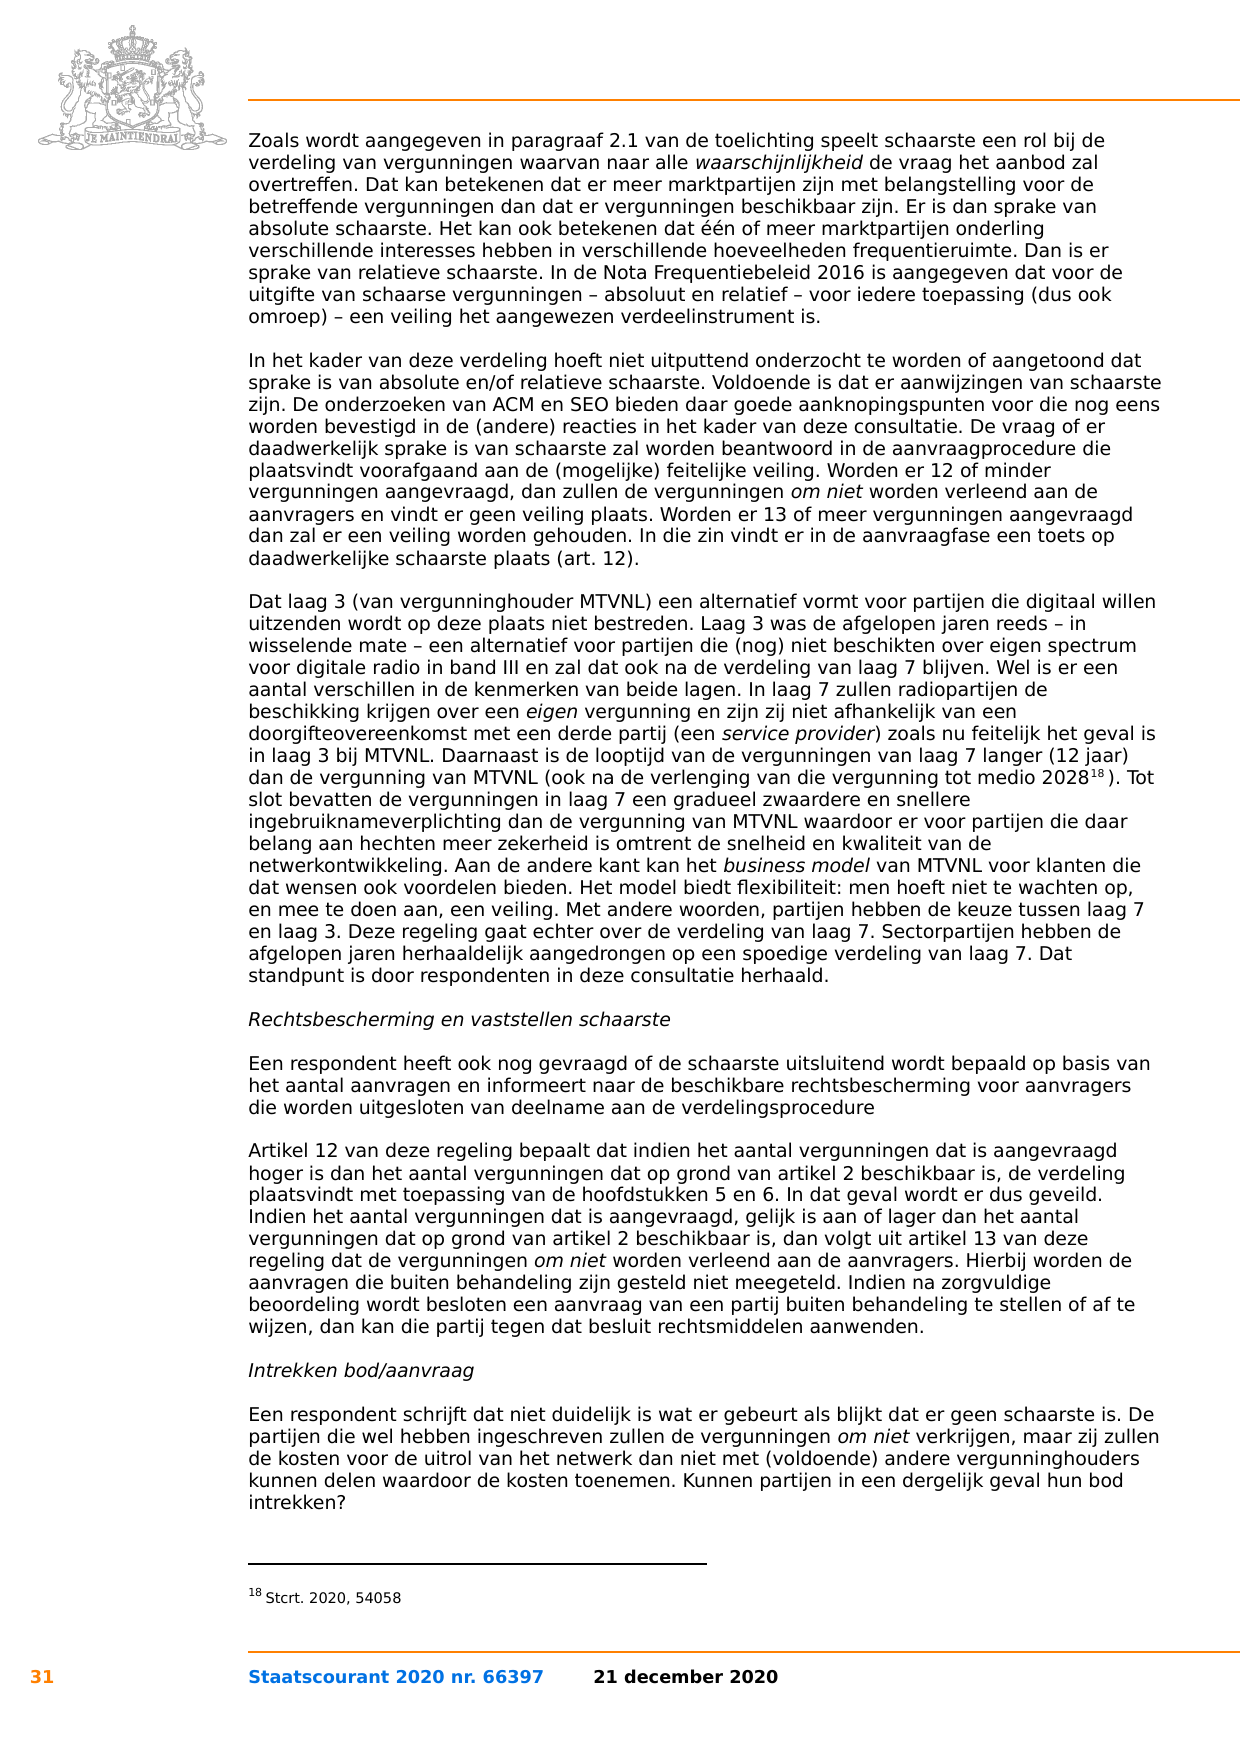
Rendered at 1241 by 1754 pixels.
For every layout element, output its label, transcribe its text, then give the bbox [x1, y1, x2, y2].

text In het kader van deze verdeling hoeft niet uitputtend onderzocht te worden of aangetoond dat sprake is van absolute en/of relatieve schaarste. Voldoende is dat er aanwijzingen van schaarste zijn. De onderzoeken van ACM en SEO bieden daar goede aanknopingspunten voor die nog eens worden bevestigd in de (andere) reacties in het kader van deze consultatie. De vraag of er daadwerkelijk sprake is van schaarste zal worden beantwoord in de aanvraagprocedure die plaatsvindt voorafgaand aan de (mogelijke) feitelijke veiling. Worden er 12 of minder vergunningen aangevraagd, dan zullen de vergunningen om niet worden verleend aan de aanvragers en vindt er geen veiling plaats. Worden er 13 of meer vergunningen aangevraagd dan zal er een veiling worden gehouden. In die zin vindt er in de aanvraagfase een toets op daadwerkelijke schaarste plaats (art. 12). [248, 349, 1163, 569]
text Stcrt. 2020, 54058 [248, 1586, 1163, 1608]
text Zoals wordt aangegeven in paragraaf 2.1 van de toelichting speelt schaarste een rol bij de verdeling van vergunningen waarvan naar alle waarschijnlijkheid de vraag het aanbod zal overtreffen. Dat kan betekenen dat er meer marktpartijen zijn met belangstelling voor de betreffende vergunningen dan dat er vergunningen beschikbaar zijn. Er is dan sprake van absolute schaarste. Het kan ook betekenen dat één of meer marktpartijen onderling verschillende interesses hebben in verschillende hoeveelheden frequentieruimte. Dan is er sprake van relatieve schaarste. In de Nota Frequentiebeleid 2016 is aangegeven dat voor de uitgifte van schaarse vergunningen – absoluut en relatief – voor iedere toepassing (dus ook omroep) – een veiling het aangewezen verdeelinstrument is. [248, 130, 1163, 328]
text Dat laag 3 (van vergunninghouder MTVNL) een alternatief vormt voor partijen die digitaal willen uitzenden wordt op deze plaats niet bestreden. Laag 3 was de afgelopen jaren reeds – in wisselende mate – een alternatief voor partijen die (nog) niet beschikten over eigen spectrum voor digitale radio in band III en zal dat ook na de verdeling van laag 7 blijven. Wel is er een aantal verschillen in de kenmerken van beide lagen. In laag 7 zullen radiopartijen de beschikking krijgen over een eigen vergunning en zijn zij niet afhankelijk van een doorgifteovereenkomst met een derde partij (een service provider) zoals nu feitelijk het geval is in laag 3 bij MTVNL. Daarnaast is de looptijd van de vergunningen van laag 7 langer (12 jaar) dan de vergunning van MTVNL (ook na de verlenging van die vergunning tot medio 2028). Tot slot bevatten de vergunningen in laag 7 een gradueel zwaardere en snellere ingebruiknameverplichting dan de vergunning van MTVNL waardoor er voor partijen die daar belang aan hechten meer zekerheid is omtrent de snelheid en kwaliteit van de netwerkontwikkeling. Aan de andere kant kan het business model van MTVNL voor klanten die dat wensen ook voordelen bieden. Het model biedt flexibiliteit: men hoeft niet te wachten op, en mee te doen aan, een veiling. Met andere woorden, partijen hebben de keuze tussen laag 7 en laag 3. Deze regeling gaat echter over de verdeling van laag 7. Sectorpartijen hebben de afgelopen jaren herhaaldelijk aangedrongen op een spoedige verdeling van laag 7. Dat standpunt is door respondenten in deze consultatie herhaald. [248, 591, 1163, 987]
text Een respondent heeft ook nog gevraagd of de schaarste uitsluitend wordt bepaald op basis van het aantal aanvragen en informeert naar de beschikbare rechtsbescherming voor aanvragers die worden uitgesloten van deelname aan de verdelingsprocedure [248, 1053, 1163, 1118]
subtitle Rechtsbescherming en vaststellen schaarste [248, 1009, 1163, 1031]
subtitle Intrekken bod/aanvraag [248, 1360, 1163, 1382]
text Artikel 12 van deze regeling bepaalt dat indien het aantal vergunningen dat is aangevraagd hoger is dan het aantal vergunningen dat op grond van artikel 2 beschikbaar is, de verdeling plaatsvindt met toepassing van de hoofdstukken 5 en 6. In dat geval wordt er dus geveild. Indien het aantal vergunningen dat is aangevraagd, gelijk is aan of lager dan het aantal vergunningen dat op grond van artikel 2 beschikbaar is, dan volgt uit artikel 13 van deze regeling dat de vergunningen om niet worden verleend aan de aanvragers. Hierbij worden de aanvragen die buiten behandeling zijn gesteld niet meegeteld. Indien na zorgvuldige beoordeling wordt besloten een aanvraag van een partij buiten behandeling te stellen of af te wijzen, dan kan die partij tegen dat besluit rechtsmiddelen aanwenden. [248, 1140, 1163, 1338]
text Een respondent schrijft dat niet duidelijk is wat er gebeurt als blijkt dat er geen schaarste is. De partijen die wel hebben ingeschreven zullen de vergunningen om niet verkrijgen, maar zij zullen de kosten voor de uitrol van het netwerk dan niet met (voldoende) andere vergunninghouders kunnen delen waardoor de kosten toenemen. Kunnen partijen in een dergelijk geval hun bod intrekken? [248, 1404, 1163, 1514]
picture [38, 25, 227, 150]
